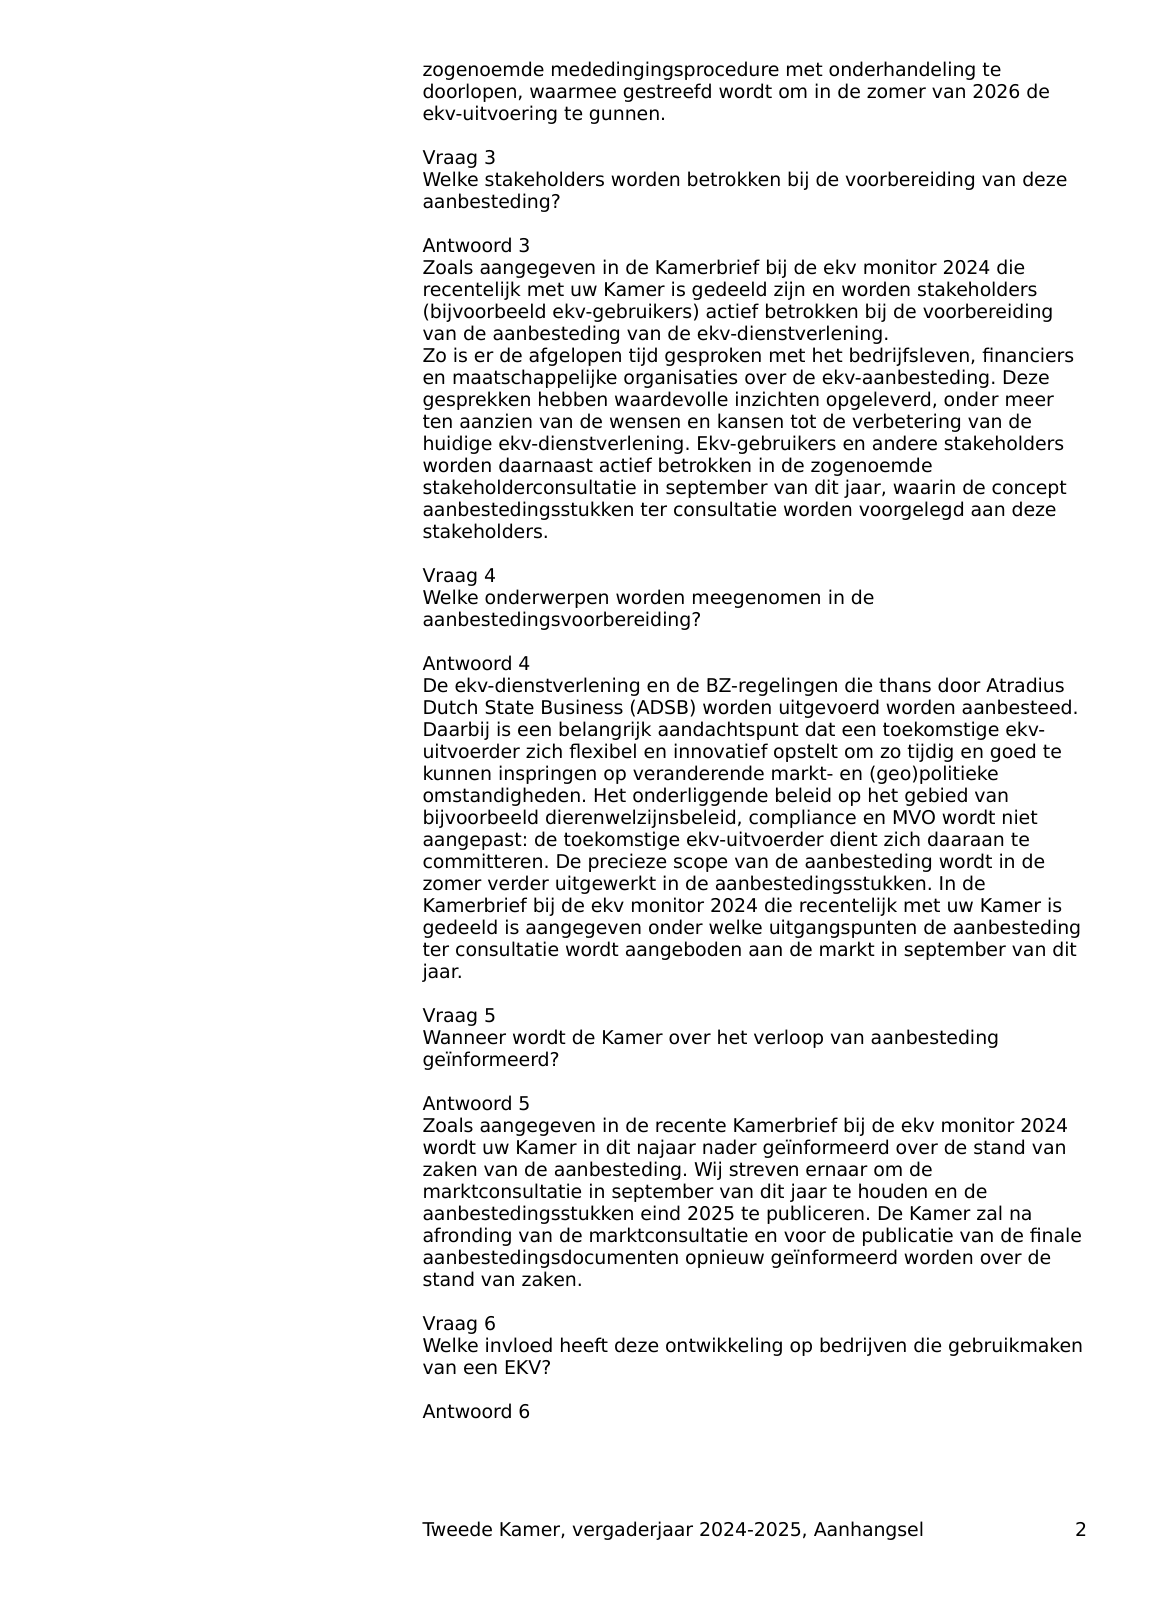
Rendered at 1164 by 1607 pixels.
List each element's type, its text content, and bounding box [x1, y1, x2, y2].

text Welke onderwerpen worden meegenomen in de aanbestedingsvoorbereiding? [422, 587, 1087, 631]
text Zoals aangegeven in de Kamerbrief bij de ekv monitor 2024 die recentelijk met uw Kamer is gedeeld zijn en worden stakeholders (bijvoorbeeld ekv-gebruikers) actief betrokken bij de voorbereiding van de aanbesteding van de ekv-dienstverlening. [422, 257, 1087, 345]
text Antwoord 6 [422, 1401, 1087, 1423]
text Vraag 5 [422, 1005, 1087, 1027]
text Vraag 4 [422, 565, 1087, 587]
text Welke invloed heeft deze ontwikkeling op bedrijven die gebruikmaken van een EKV? [422, 1335, 1087, 1379]
text Vraag 6 [422, 1313, 1087, 1335]
text Zoals aangegeven in de recente Kamerbrief bij de ekv monitor 2024 wordt uw Kamer in dit najaar nader geïnformeerd over de stand van zaken van de aanbesteding. Wij streven ernaar om de marktconsultatie in september van dit jaar te houden en de aanbestedingsstukken eind 2025 te publiceren. De Kamer zal na afronding van de marktconsultatie en voor de publicatie van de finale aanbestedingsdocumenten opnieuw geïnformeerd worden over de stand van zaken. [422, 1115, 1087, 1291]
text Antwoord 3 [422, 235, 1087, 257]
text Antwoord 4 [422, 653, 1087, 675]
text Wanneer wordt de Kamer over het verloop van aanbesteding geïnformeerd? [422, 1027, 1087, 1071]
text zogenoemde mededingingsprocedure met onderhandeling te doorlopen, waarmee gestreefd wordt om in de zomer van 2026 de ekv-uitvoering te gunnen. [422, 59, 1087, 125]
text Antwoord 5 [422, 1093, 1087, 1115]
text De ekv-dienstverlening en de BZ-regelingen die thans door Atradius Dutch State Business (ADSB) worden uitgevoerd worden aanbesteed. Daarbij is een belangrijk aandachtspunt dat een toekomstige ekv-uitvoerder zich flexibel en innovatief opstelt om zo tijdig en goed te kunnen inspringen op veranderende markt- en (geo)politieke omstandigheden. Het onderliggende beleid op het gebied van bijvoorbeeld dierenwelzijnsbeleid, compliance en MVO wordt niet aangepast: de toekomstige ekv-uitvoerder dient zich daaraan te committeren. De precieze scope van de aanbesteding wordt in de zomer verder uitgewerkt in de aanbestedingsstukken. In de Kamerbrief bij de ekv monitor 2024 die recentelijk met uw Kamer is gedeeld is aangegeven onder welke uitgangspunten de aanbesteding ter consultatie wordt aangeboden aan de markt in september van dit jaar. [422, 675, 1087, 983]
text Welke stakeholders worden betrokken bij de voorbereiding van deze aanbesteding? [422, 169, 1087, 213]
text Zo is er de afgelopen tijd gesproken met het bedrijfsleven, financiers en maatschappelijke organisaties over de ekv-aanbesteding. Deze gesprekken hebben waardevolle inzichten opgeleverd, onder meer ten aanzien van de wensen en kansen tot de verbetering van de huidige ekv-dienstverlening. Ekv-gebruikers en andere stakeholders worden daarnaast actief betrokken in de zogenoemde stakeholderconsultatie in september van dit jaar, waarin de concept aanbestedingsstukken ter consultatie worden voorgelegd aan deze stakeholders. [422, 345, 1087, 543]
text Vraag 3 [422, 147, 1087, 169]
